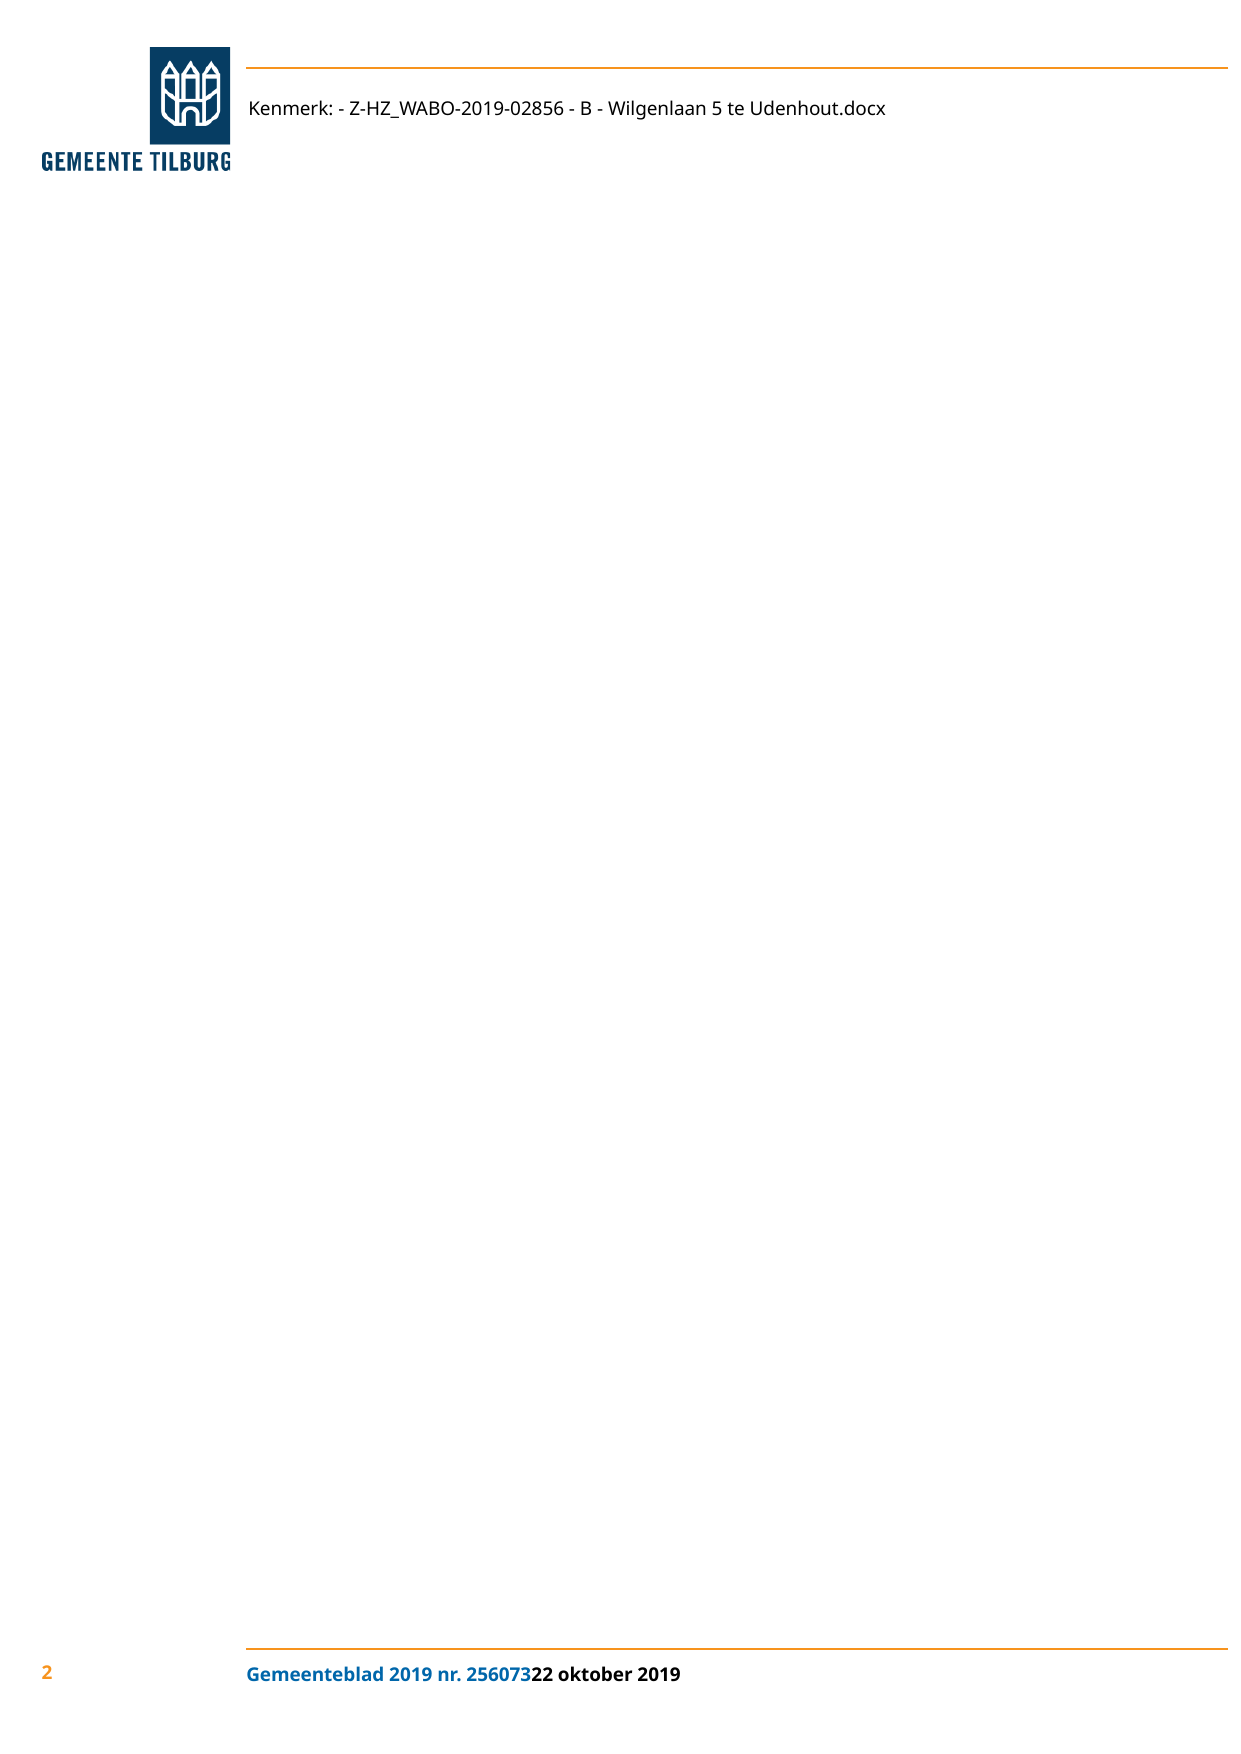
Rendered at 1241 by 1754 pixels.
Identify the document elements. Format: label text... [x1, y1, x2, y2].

text Kenmerk: - Z-HZ_WABO-2019-02856 - B - Wilgenlaan 5 te Udenhout.docx [248, 95, 1152, 121]
picture [41, 47, 231, 172]
